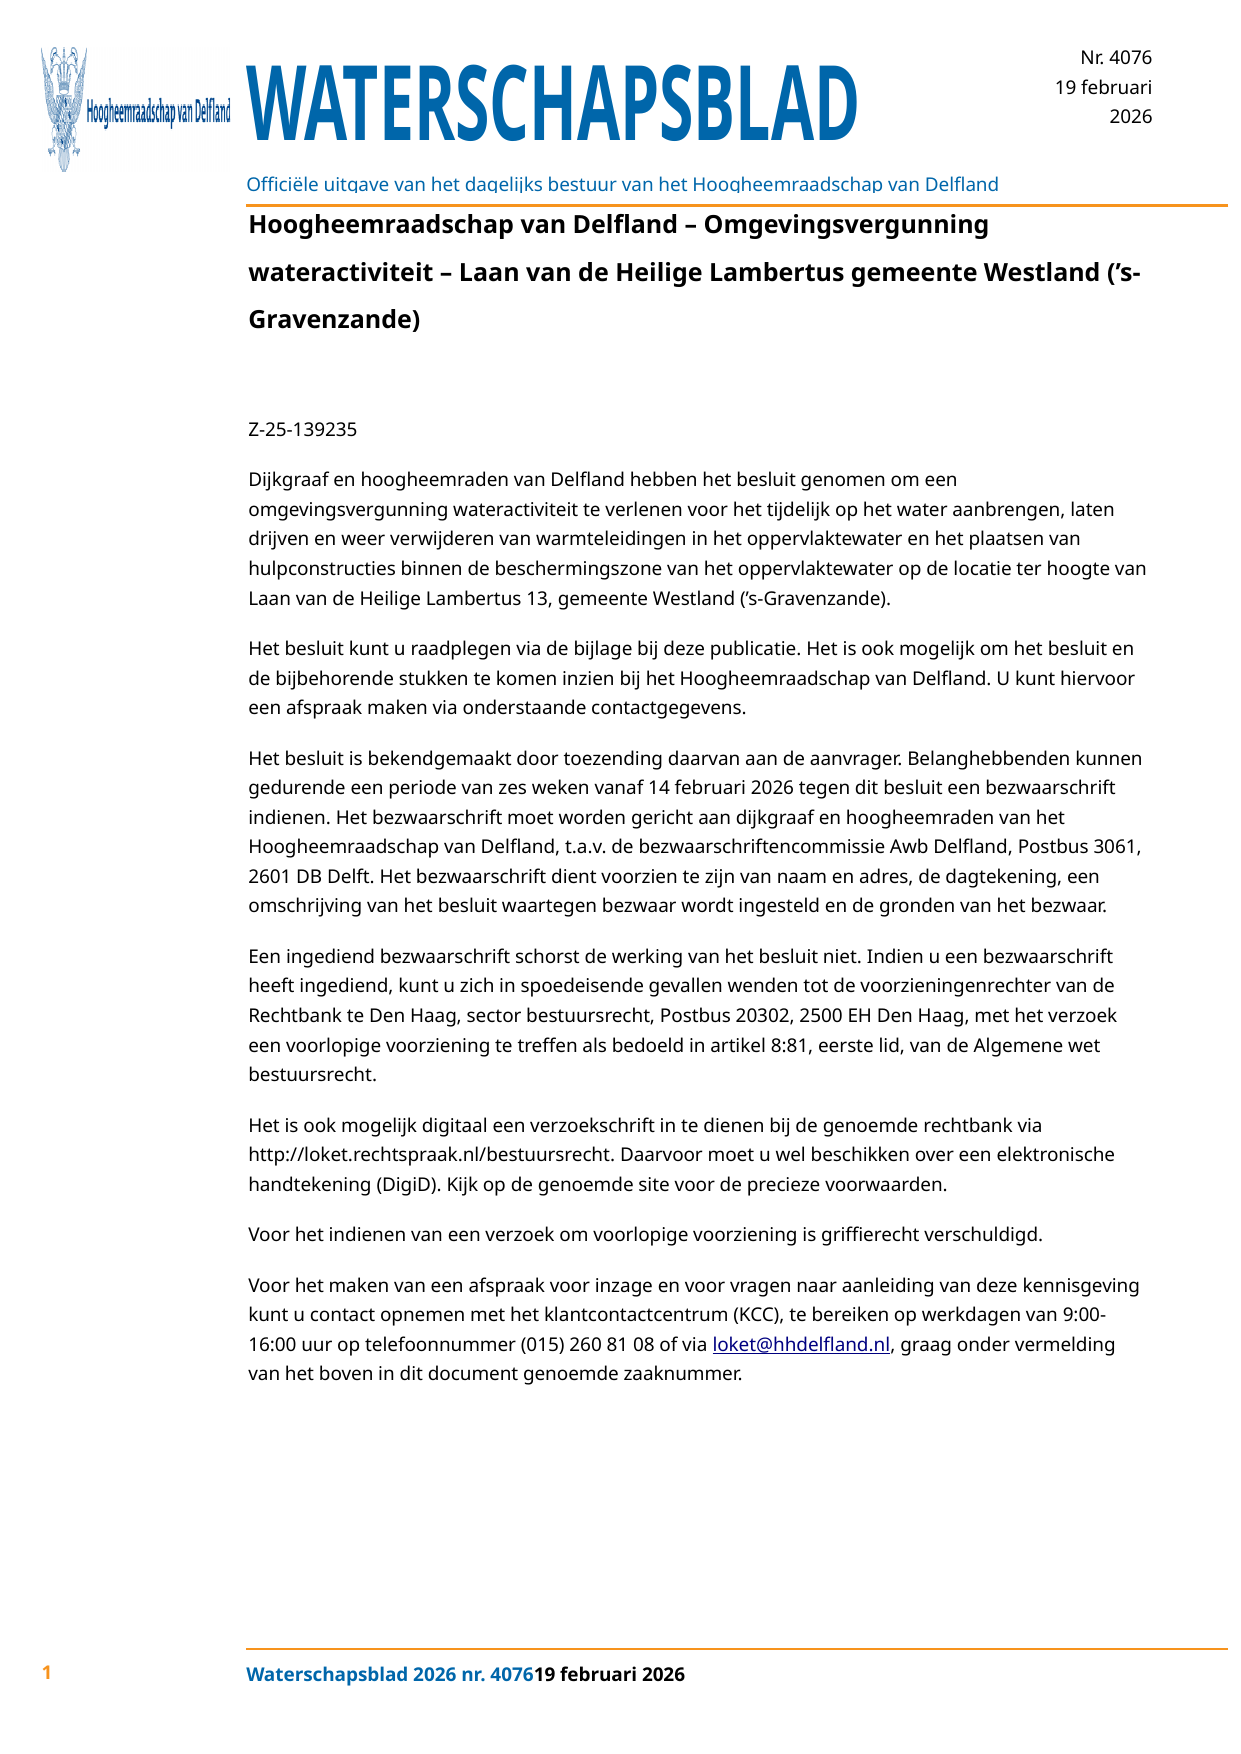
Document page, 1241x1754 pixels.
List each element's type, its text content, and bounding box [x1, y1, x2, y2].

text Het besluit is bekendgemaakt door toezending daarvan aan de aanvrager. Belanghebbenden kunnen gedurende een periode van zes weken vanaf 14 februari 2026 tegen dit besluit een bezwaarschrift indienen. Het bezwaarschrift moet worden gericht aan dijkgraaf en hoogheemraden van het Hoogheemraadschap van Delfland, t.a.v. de bezwaarschriftencommissie Awb Delfland, Postbus 3061, 2601 DB Delft. Het bezwaarschrift dient voorzien te zijn van naam en adres, de dagtekening, een omschrijving van het besluit waartegen bezwaar wordt ingesteld en de gronden van het bezwaar. [248, 745, 1152, 918]
text Een ingediend bezwaarschrift schorst de werking van het besluit niet. Indien u een bezwaarschrift heeft ingediend, kunt u zich in spoedeisende gevallen wenden tot de voorzieningenrechter van de Rechtbank te Den Haag, sector bestuursrecht, Postbus 20302, 2500 EH Den Haag, met het verzoek een voorlopige voorziening te treffen als bedoeld in artikel 8:81, eerste lid, van de Algemene wet bestuursrecht. [248, 943, 1152, 1087]
text Voor het indienen van een verzoek om voorlopige voorziening is griffierecht verschuldigd. [248, 1221, 1152, 1247]
picture [41, 47, 231, 172]
text Voor het maken van een afspraak voor inzage en voor vragen naar aanleiding van deze kennisgeving kunt u contact opnemen met het klantcontactcentrum (KCC), te bereiken op werkdagen van 9:00-16:00 uur op telefoonnummer (015) 260 81 08 of via loket@hhdelfland.nl, graag onder vermelding van het boven in dit document genoemde zaaknummer. [248, 1272, 1152, 1386]
text Dijkgraaf en hoogheemraden van Delfland hebben het besluit genomen om een omgevingsvergunning wateractiviteit te verlenen voor het tijdelijk op het water aanbrengen, laten drijven en weer verwijderen van warmteleidingen in het oppervlaktewater en het plaatsen van hulpconstructies binnen de beschermingszone van het oppervlaktewater op de locatie ter hoogte van Laan van de Heilige Lambertus 13, gemeente Westland (’s-Gravenzande). [248, 466, 1152, 610]
text Het is ook mogelijk digitaal een verzoekschrift in te dienen bij de genoemde rechtbank via http://loket.rechtspraak.nl/bestuursrecht. Daarvoor moet u wel beschikken over een elektronische handtekening (DigiD). Kijk op de genoemde site voor de precieze voorwaarden. [248, 1112, 1152, 1197]
text Het besluit kunt u raadplegen via de bijlage bij deze publicatie. Het is ook mogelijk om het besluit en de bijbehorende stukken te komen inzien bij het Hoogheemraadschap van Delfland. U kunt hiervoor een afspraak maken via onderstaande contactgegevens. [248, 635, 1152, 720]
text Z-25-139235 [248, 416, 1152, 442]
text Hoogheemraadschap van Delfland – Omgevingsvergunning wateractiviteit – Laan van de Heilige Lambertus gemeente Westland (’s-Gravenzande) [248, 207, 1152, 336]
